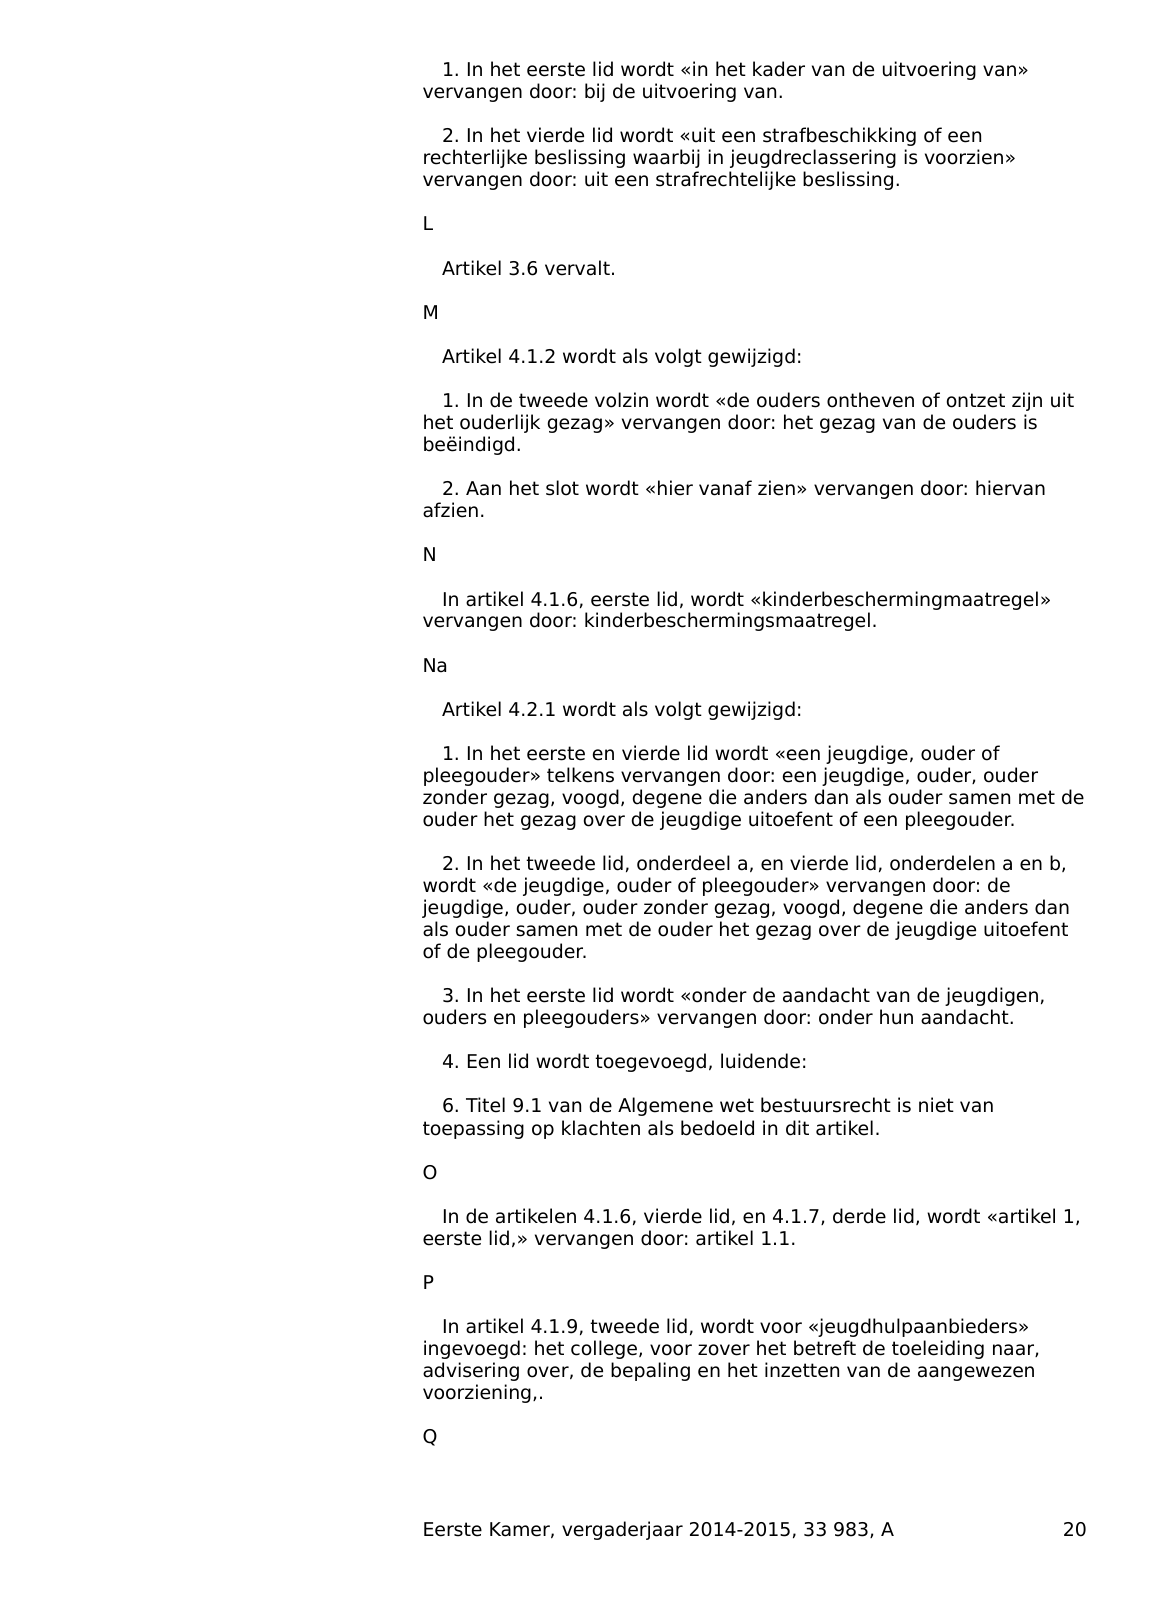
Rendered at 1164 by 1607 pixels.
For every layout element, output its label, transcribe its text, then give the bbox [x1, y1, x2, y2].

text Artikel 3.6 vervalt. [422, 257, 1087, 279]
text 6. Titel 9.1 van de Algemene wet bestuursrecht is niet van toepassing op klachten als bedoeld in dit artikel. [422, 1095, 1087, 1139]
text 4. Een lid wordt toegevoegd, luidende: [422, 1051, 1087, 1073]
text Artikel 4.1.2 wordt als volgt gewijzigd: [422, 346, 1087, 368]
text 2. Aan het slot wordt «hier vanaf zien» vervangen door: hiervan afzien. [422, 478, 1087, 522]
text 1. In het eerste lid wordt «in het kader van de uitvoering van» vervangen door: bij de uitvoering van. [422, 59, 1087, 103]
text In artikel 4.1.9, tweede lid, wordt voor «jeugdhulpaanbieders» ingevoegd: het college, voor zover het betreft de toeleiding naar, advisering over, de bepaling en het inzetten van de aangewezen voorziening,. [422, 1316, 1087, 1404]
text L [422, 213, 1087, 235]
text Na [422, 654, 1087, 677]
text 1. In de tweede volzin wordt «de ouders ontheven of ontzet zijn uit het ouderlijk gezag» vervangen door: het gezag van de ouders is beëindigd. [422, 390, 1087, 456]
text In artikel 4.1.6, eerste lid, wordt «kinderbeschermingmaatregel» vervangen door: kinderbeschermingsmaatregel. [422, 588, 1087, 632]
text 2. In het vierde lid wordt «uit een strafbeschikking of een rechterlijke beslissing waarbij in jeugdreclassering is voorzien» vervangen door: uit een strafrechtelijke beslissing. [422, 125, 1087, 191]
text 3. In het eerste lid wordt «onder de aandacht van de jeugdigen, ouders en pleegouders» vervangen door: onder hun aandacht. [422, 985, 1087, 1029]
text N [422, 544, 1087, 566]
text 1. In het eerste en vierde lid wordt «een jeugdige, ouder of pleegouder» telkens vervangen door: een jeugdige, ouder, ouder zonder gezag, voogd, degene die anders dan als ouder samen met de ouder het gezag over de jeugdige uitoefent of een pleegouder. [422, 743, 1087, 831]
text M [422, 302, 1087, 324]
text In de artikelen 4.1.6, vierde lid, en 4.1.7, derde lid, wordt «artikel 1, eerste lid,» vervangen door: artikel 1.1. [422, 1206, 1087, 1250]
text O [422, 1162, 1087, 1183]
text Artikel 4.2.1 wordt als volgt gewijzigd: [422, 699, 1087, 721]
text P [422, 1272, 1087, 1294]
text Q [422, 1426, 1087, 1448]
text 2. In het tweede lid, onderdeel a, en vierde lid, onderdelen a en b, wordt «de jeugdige, ouder of pleegouder» vervangen door: de jeugdige, ouder, ouder zonder gezag, voogd, degene die anders dan als ouder samen met de ouder het gezag over de jeugdige uitoefent of de pleegouder. [422, 853, 1087, 963]
